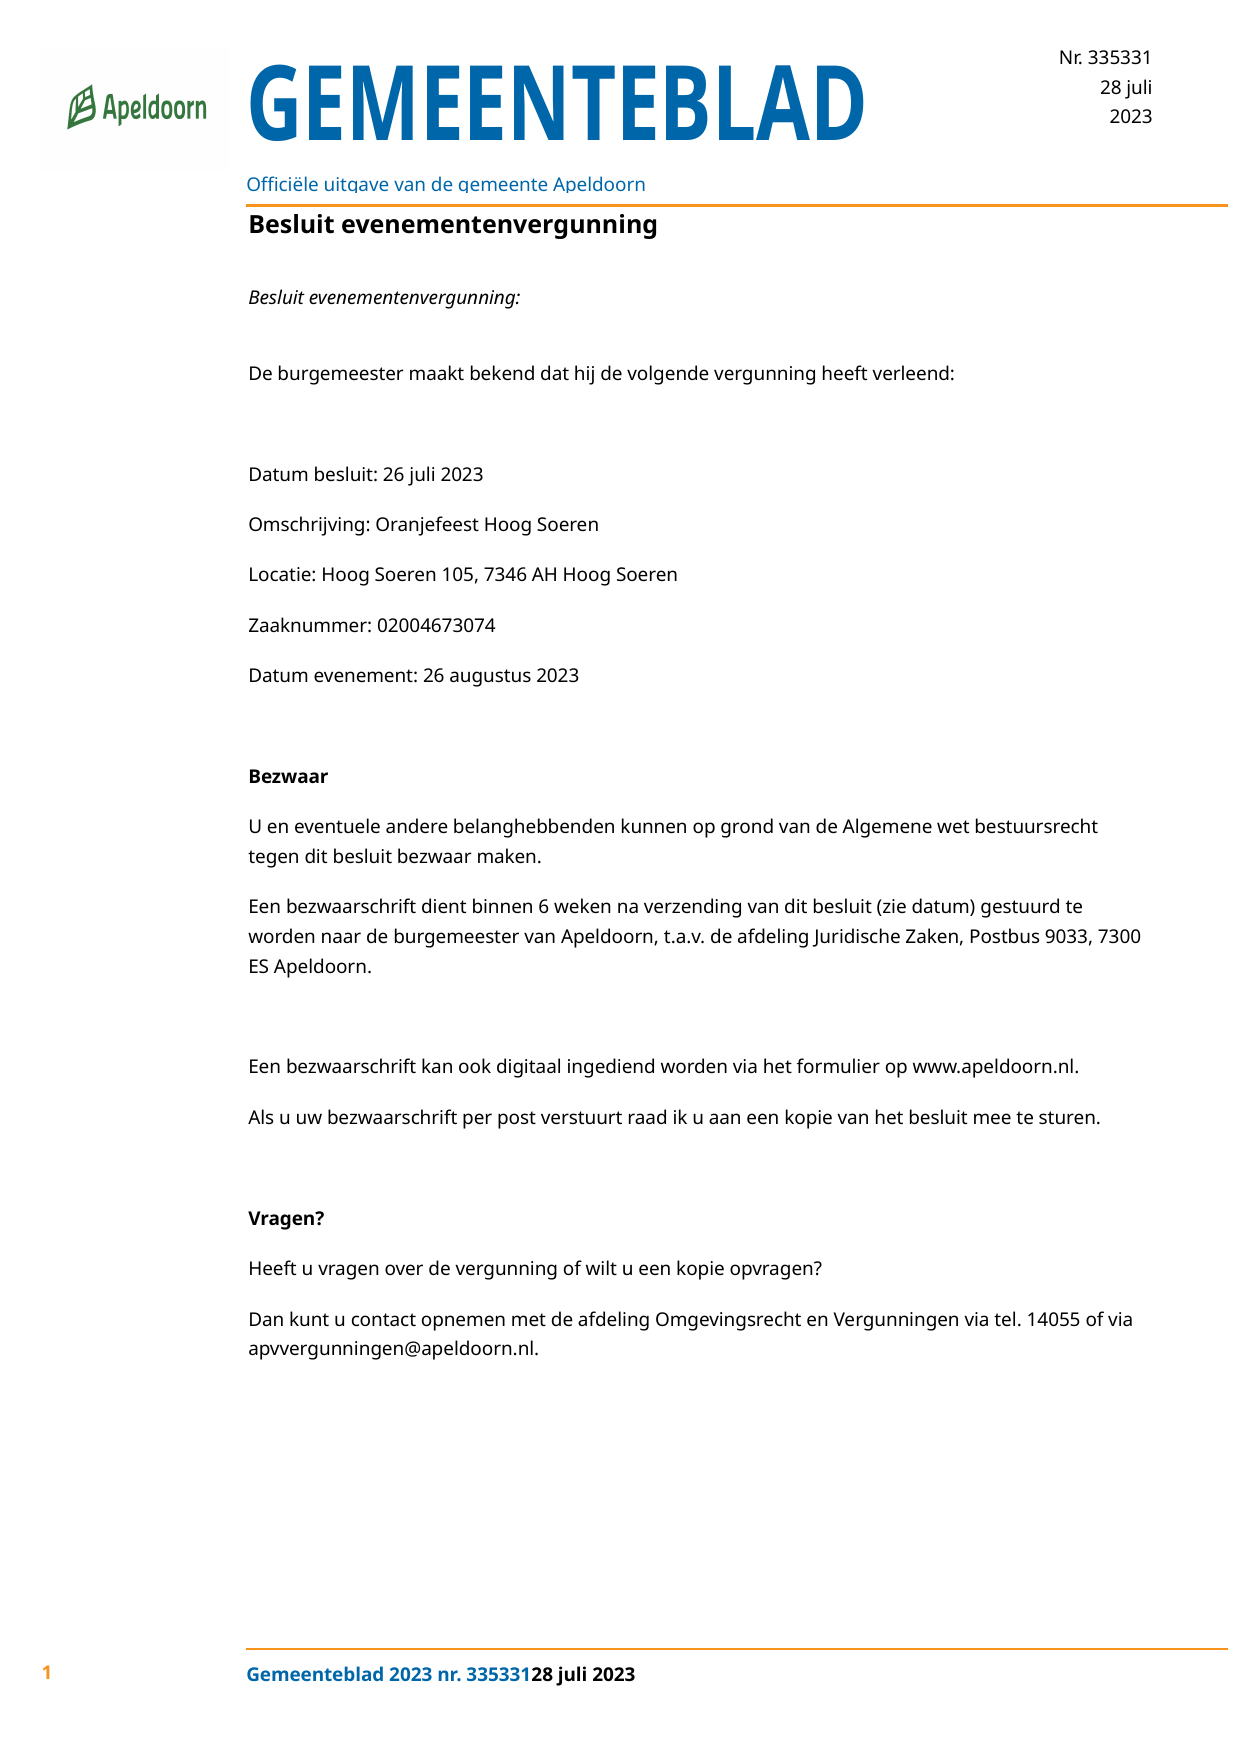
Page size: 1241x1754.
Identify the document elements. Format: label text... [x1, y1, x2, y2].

text Dan kunt u contact opnemen met de afdeling Omgevingsrecht en Vergunningen via tel. 14055 of via apvvergunningen@apeldoorn.nl. [248, 1306, 1152, 1361]
text Datum evenement: 26 augustus 2023 [248, 662, 1152, 688]
text Locatie: Hoog Soeren 105, 7346 AH Hoog Soeren [248, 562, 1152, 587]
text Heeft u vragen over de vergunning of wilt u een kopie opvragen? [248, 1255, 1152, 1281]
picture [41, 47, 231, 172]
text De burgemeester maakt bekend dat hij de volgende vergunning heeft verleend: [248, 360, 1152, 386]
text Een bezwaarschrift dient binnen 6 weken na verzending van dit besluit (zie datum) gestuurd te worden naar de burgemeester van Apeldoorn, t.a.v. de afdeling Juridische Zaken, Postbus 9033, 7300 ES Apeldoorn. [248, 894, 1152, 979]
text Besluit evenementenvergunning [248, 207, 1152, 241]
text Zaaknummer: 02004673074 [248, 612, 1152, 638]
text Vragen? [248, 1205, 1152, 1231]
text Als u uw bezwaarschrift per post verstuurt raad ik u aan een kopie van het besluit mee te sturen. [248, 1104, 1152, 1130]
text Omschrijving: Oranjefeest Hoog Soeren [248, 511, 1152, 537]
text Besluit evenementenvergunning: [248, 284, 1152, 309]
text Bezwaar [248, 763, 1152, 789]
text Datum besluit: 26 juli 2023 [248, 461, 1152, 487]
text U en eventuele andere belanghebbenden kunnen op grond van de Algemene wet bestuursrecht tegen dit besluit bezwaar maken. [248, 814, 1152, 869]
text Een bezwaarschrift kan ook digitaal ingediend worden via het formulier op www.apeldoorn.nl. [248, 1054, 1152, 1079]
